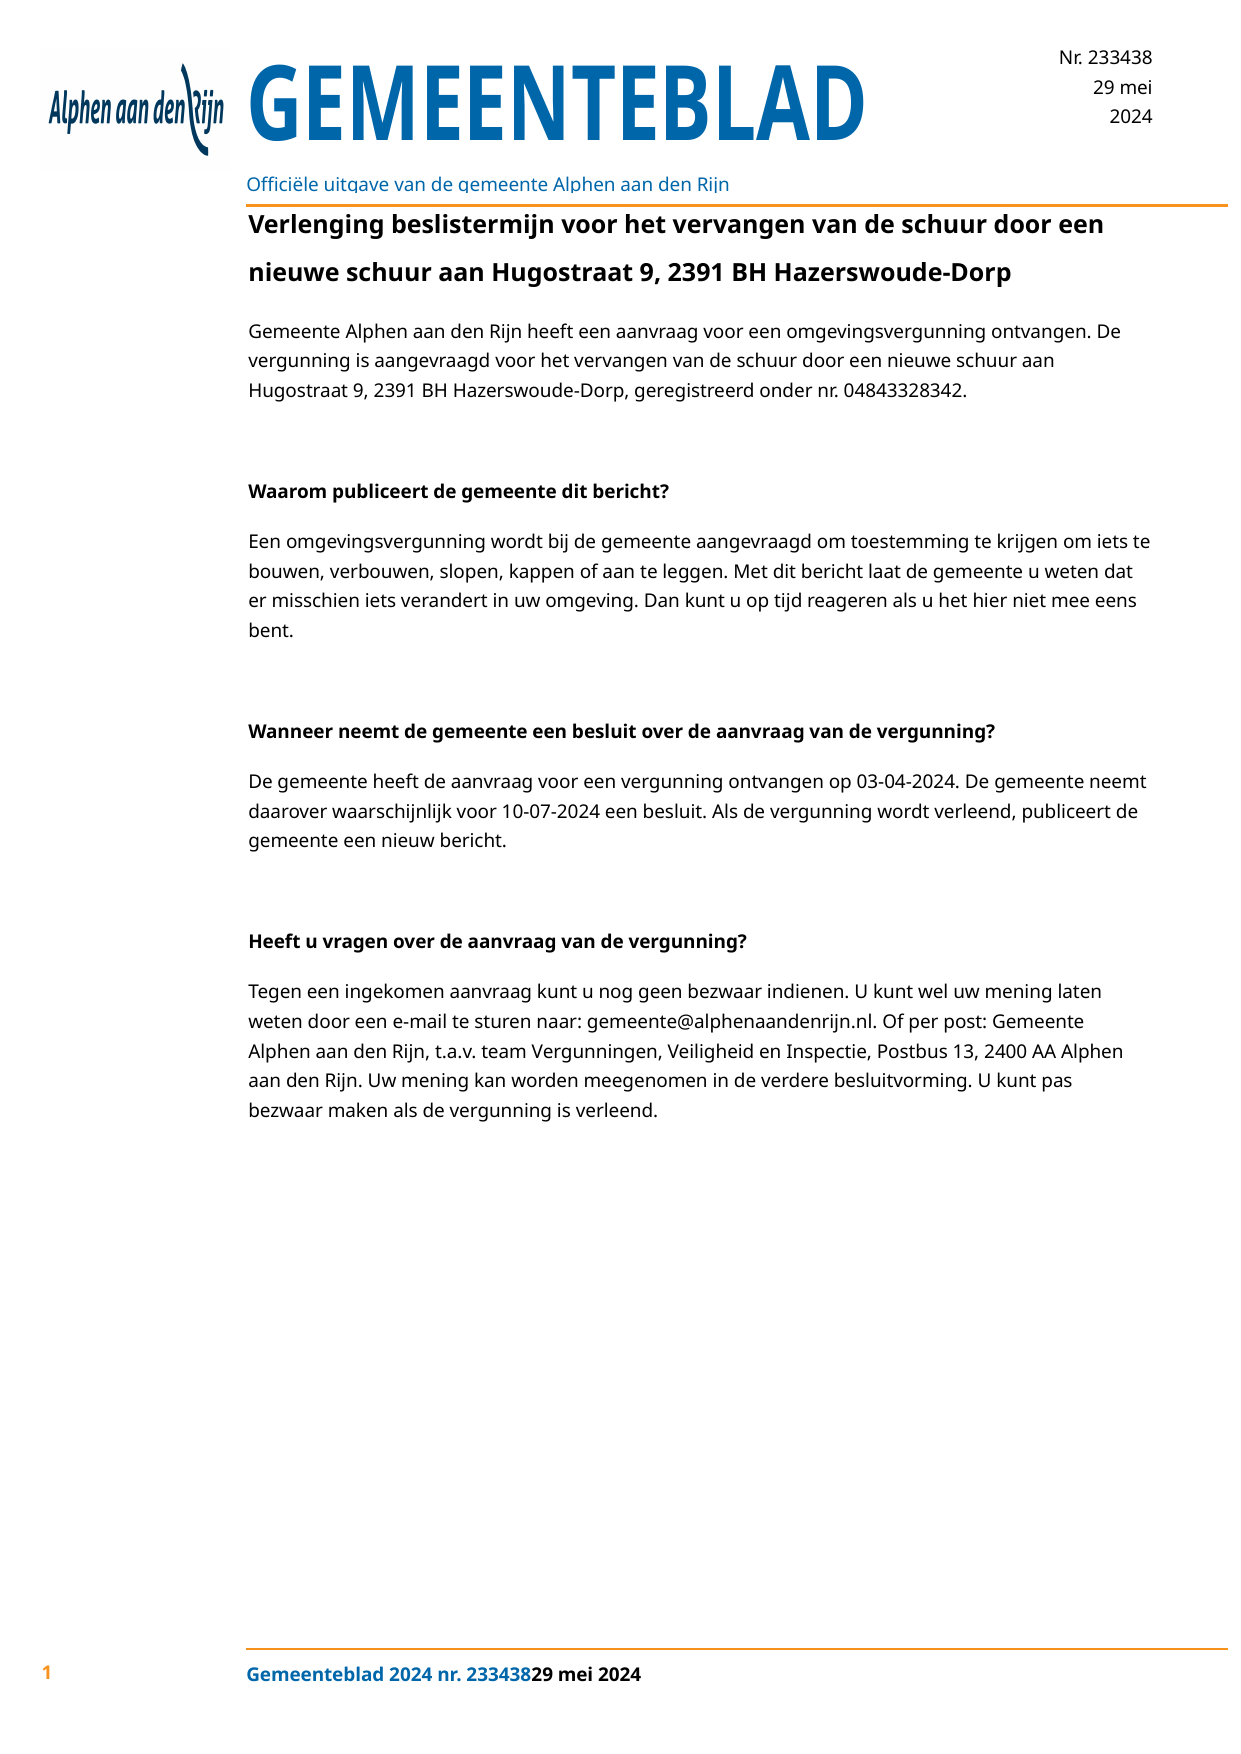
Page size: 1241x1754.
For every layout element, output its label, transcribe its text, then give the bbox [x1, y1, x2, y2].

text De gemeente heeft de aanvraag voor een vergunning ontvangen op 03-04-2024. De gemeente neemt daarover waarschijnlijk voor 10-07-2024 een besluit. Als de vergunning wordt verleend, publiceert de gemeente een nieuw bericht. [248, 768, 1152, 853]
text Waarom publiceert de gemeente dit bericht? [248, 478, 1152, 504]
text Wanneer neemt de gemeente een besluit over de aanvraag van de vergunning? [248, 718, 1152, 744]
text Een omgevingsvergunning wordt bij de gemeente aangevraagd om toestemming te krijgen om iets te bouwen, verbouwen, slopen, kappen of aan te leggen. Met dit bericht laat de gemeente u weten dat er misschien iets verandert in uw omgeving. Dan kunt u op tijd reageren als u het hier niet mee eens bent. [248, 528, 1152, 643]
text Tegen een ingekomen aanvraag kunt u nog geen bezwaar indienen. U kunt wel uw mening laten weten door een e-mail te sturen naar: gemeente@alphenaandenrijn.nl. Of per post: Gemeente Alphen aan den Rijn, t.a.v. team Vergunningen, Veiligheid en Inspectie, Postbus 13, 2400 AA Alphen aan den Rijn. Uw mening kan worden meegenomen in de verdere besluitvorming. U kunt pas bezwaar maken als de vergunning is verleend. [248, 979, 1152, 1123]
picture [41, 47, 231, 172]
text Gemeente Alphen aan den Rijn heeft een aanvraag voor een omgevingsvergunning ontvangen. De vergunning is aangevraagd voor het vervangen van de schuur door een nieuwe schuur aan Hugostraat 9, 2391 BH Hazerswoude-Dorp, geregistreerd onder nr. 04843328342. [248, 318, 1152, 403]
text Heeft u vragen over de aanvraag van de vergunning? [248, 928, 1152, 954]
text Verlenging beslistermijn voor het vervangen van de schuur door een nieuwe schuur aan Hugostraat 9, 2391 BH Hazerswoude-Dorp [248, 207, 1152, 288]
